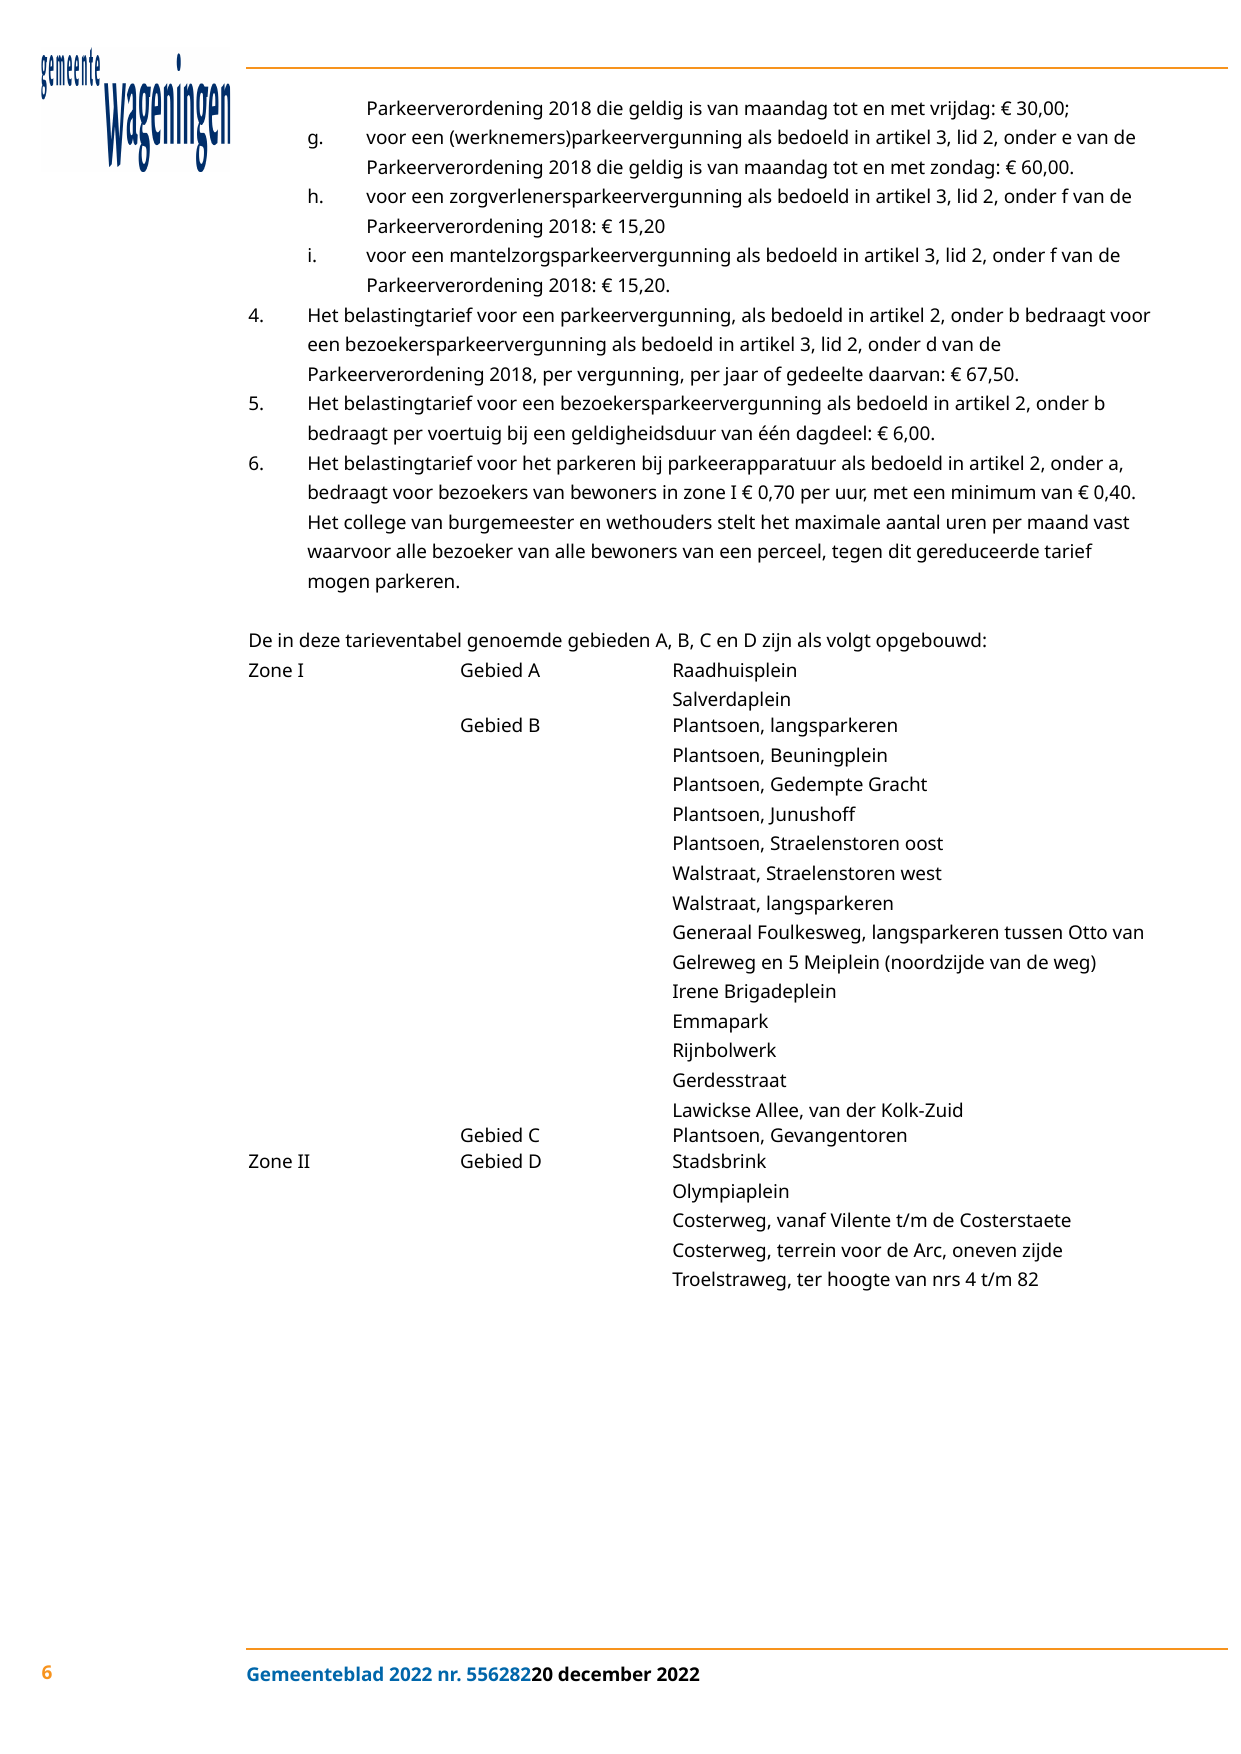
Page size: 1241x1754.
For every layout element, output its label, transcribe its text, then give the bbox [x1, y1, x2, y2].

list voor een zorgverlenersparkeervergunning als bedoeld in artikel 3, lid 2, onder f van de Parkeerverordening 2018: € 15,20 [307, 183, 1152, 239]
list Het belastingtarief voor een parkeervergunning, als bedoeld in artikel 2, onder b bedraagt voor een bezoekersparkeervergunning als bedoeld in artikel 3, lid 2, onder d van de Parkeerverordening 2018, per vergunning, per jaar of gedeelte daarvan: € 67,50. [248, 302, 1152, 387]
table_cell Gebied B [460, 712, 672, 1123]
text De in deze tarieventabel genoemde gebieden A, B, C en D zijn als volgt opgebouwd: [248, 627, 1152, 653]
table_cell Zone II [248, 1148, 460, 1292]
picture [41, 47, 231, 172]
table_cell Plantsoen, Gevangentoren [672, 1123, 1152, 1148]
table_cell [248, 1123, 460, 1148]
list Het belastingtarief voor het parkeren bij parkeerapparatuur als bedoeld in artikel 2, onder a, bedraagt voor bezoekers van bewoners in zone I € 0,70 per uur, met een minimum van € 0,40. Het college van burgemeester en wethouders stelt het maximale aantal uren per maand vast waarvoor alle bezoeker van alle bewoners van een perceel, tegen dit gereduceerde tarief mogen parkeren. [248, 450, 1152, 594]
table_cell Plantsoen, langsparkeren Plantsoen, Beuningplein Plantsoen, Gedempte Gracht Plantsoen, Junushoff Plantsoen, Straelenstoren oost Walstraat, Straelenstoren west Walstraat, langsparkeren Generaal Foulkesweg, langsparkeren tussen Otto van Gelreweg en 5 Meiplein (noordzijde van de weg) Irene Brigadeplein Emmapark Rijnbolwerk Gerdesstraat Lawickse Allee, van der Kolk-Zuid [672, 712, 1152, 1123]
table_header Zone I [248, 657, 460, 712]
table_cell Gebied D [460, 1148, 672, 1292]
table_header Raadhuisplein Salverdaplein [672, 657, 1152, 712]
table_cell Stadsbrink Olympiaplein Costerweg, vanaf Vilente t/m de Costerstaete Costerweg, terrein voor de Arc, oneven zijde Troelstraweg, ter hoogte van nrs 4 t/m 82 [672, 1148, 1152, 1292]
table_cell Gebied C [460, 1123, 672, 1148]
table_cell [248, 712, 460, 1123]
table_header Gebied A [460, 657, 672, 712]
list Het belastingtarief voor een bezoekersparkeervergunning als bedoeld in artikel 2, onder b bedraagt per voertuig bij een geldigheidsduur van één dagdeel: € 6,00. [248, 391, 1152, 446]
list voor een (werknemers)parkeervergunning als bedoeld in artikel 3, lid 2, onder e van de Parkeerverordening 2018 die geldig is van maandag tot en met zondag: € 60,00. [307, 124, 1152, 180]
list voor een mantelzorgsparkeervergunning als bedoeld in artikel 3, lid 2, onder f van de Parkeerverordening 2018: € 15,20. [307, 243, 1152, 298]
list Parkeerverordening 2018 die geldig is van maandag tot en met vrijdag: € 30,00; [307, 95, 1152, 121]
